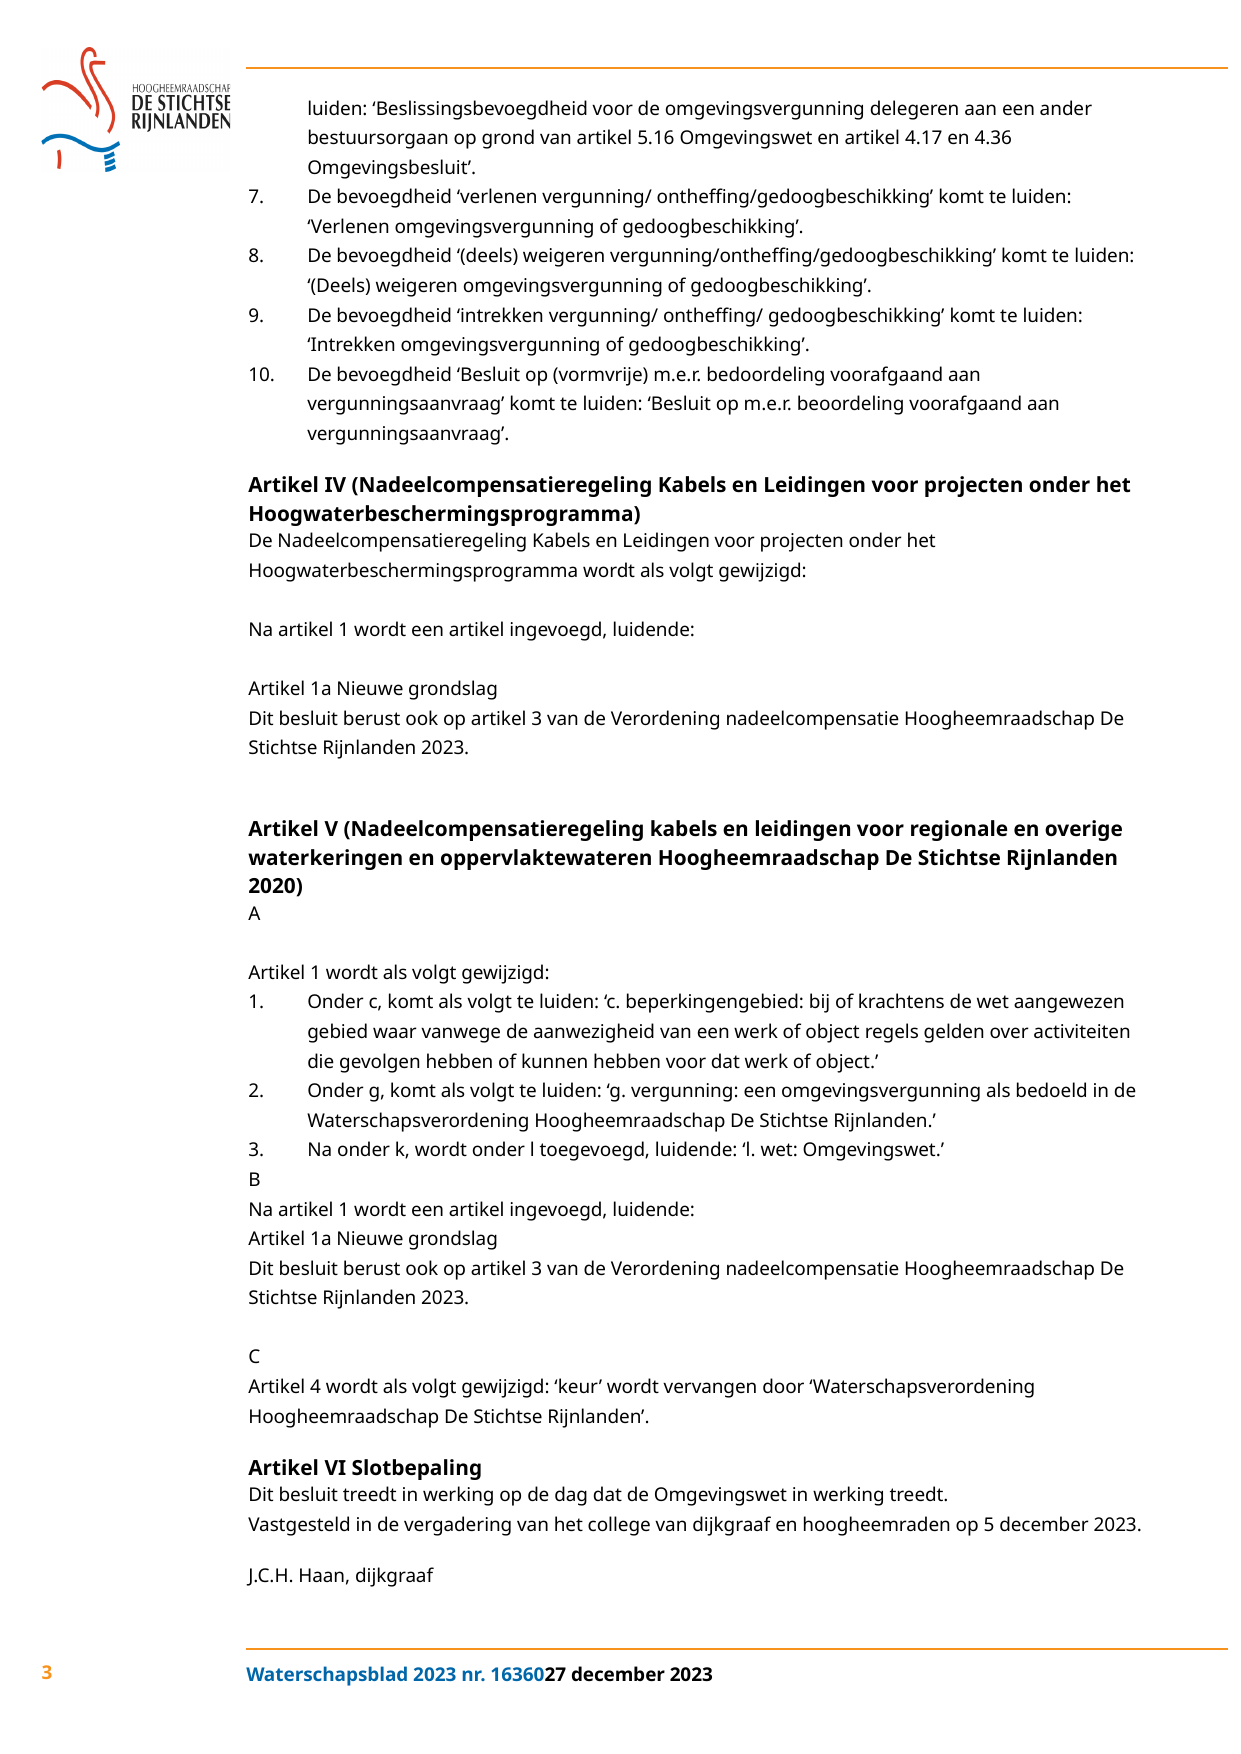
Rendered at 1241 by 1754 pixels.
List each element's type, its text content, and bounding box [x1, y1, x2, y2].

list Na onder k, wordt onder l toegevoegd, luidende: ‘l. wet: Omgevingswet.’ [248, 1137, 1152, 1162]
text Artikel 4 wordt als volgt gewijzigd: ‘keur’ wordt vervangen door ‘Waterschapsverordening Hoogheemraadschap De Stichtse Rijnlanden’. [248, 1373, 1152, 1428]
text Artikel 1a Nieuwe grondslag [248, 1225, 1152, 1251]
text Artikel 1a Nieuwe grondslag [248, 675, 1152, 701]
text Na artikel 1 wordt een artikel ingevoegd, luidende: [248, 1196, 1152, 1221]
list De bevoegdheid ‘intrekken vergunning/ ontheffing/ gedoogbeschikking’ komt te luiden: ‘Intrekken omgevingsvergunning of gedoogbeschikking’. [248, 302, 1152, 357]
text Dit besluit treedt in werking op de dag dat de Omgevingswet in werking treedt. [248, 1482, 1152, 1507]
list Onder g, komt als volgt te luiden: ‘g. vergunning: een omgevingsvergunning als bedoeld in de Waterschapsverordening Hoogheemraadschap De Stichtse Rijnlanden.’ [248, 1077, 1152, 1133]
list luiden: ‘Beslissingsbevoegdheid voor de omgevingsvergunning delegeren aan een ander bestuursorgaan op grond van artikel 5.16 Omgevingswet en artikel 4.17 en 4.36 Omgevingsbesluit’. [248, 95, 1152, 180]
list De bevoegdheid ‘Besluit op (vormvrije) m.e.r. bedoordeling voorafgaand aan vergunningsaanvraag’ komt te luiden: ‘Besluit op m.e.r. beoordeling voorafgaand aan vergunningsaanvraag’. [248, 361, 1152, 446]
picture [41, 47, 231, 172]
text Artikel VI Slotbepaling [248, 1453, 1152, 1482]
text Dit besluit berust ook op artikel 3 van de Verordening nadeelcompensatie Hoogheemraadschap De Stichtse Rijnlanden 2023. [248, 1255, 1152, 1310]
text Artikel 1 wordt als volgt gewijzigd: [248, 959, 1152, 985]
list Onder c, komt als volgt te luiden: ‘c. beperkingengebied: bij of krachtens de wet aangewezen gebied waar vanwege de aanwezigheid van een werk of object regels gelden over activiteiten die gevolgen hebben of kunnen hebben voor dat werk of object.’ [248, 989, 1152, 1073]
text Artikel V (Nadeelcompensatieregeling kabels en leidingen voor regionale en overige waterkeringen en oppervlaktewateren Hoogheemraadschap De Stichtse Rijnlanden 2020) [248, 814, 1152, 900]
text Vastgesteld in de vergadering van het college van dijkgraaf en hoogheemraden op 5 december 2023. [248, 1511, 1152, 1537]
list De bevoegdheid ‘verlenen vergunning/ ontheffing/gedoogbeschikking’ komt te luiden: ‘Verlenen omgevingsvergunning of gedoogbeschikking’. [248, 183, 1152, 239]
text B [248, 1166, 1152, 1192]
text Artikel IV (Nadeelcompensatieregeling Kabels en Leidingen voor projecten onder het Hoogwaterbeschermingsprogramma) [248, 471, 1152, 527]
text J.C.H. Haan, dijkgraaf [248, 1563, 1152, 1588]
text Dit besluit berust ook op artikel 3 van de Verordening nadeelcompensatie Hoogheemraadschap De Stichtse Rijnlanden 2023. [248, 705, 1152, 760]
list De bevoegdheid ‘(deels) weigeren vergunning/ontheffing/gedoogbeschikking’ komt te luiden: ‘(Deels) weigeren omgevingsvergunning of gedoogbeschikking’. [248, 243, 1152, 298]
text De Nadeelcompensatieregeling Kabels en Leidingen voor projecten onder het Hoogwaterbeschermingsprogramma wordt als volgt gewijzigd: [248, 527, 1152, 583]
text C [248, 1344, 1152, 1369]
text A [248, 900, 1152, 926]
text Na artikel 1 wordt een artikel ingevoegd, luidende: [248, 616, 1152, 642]
